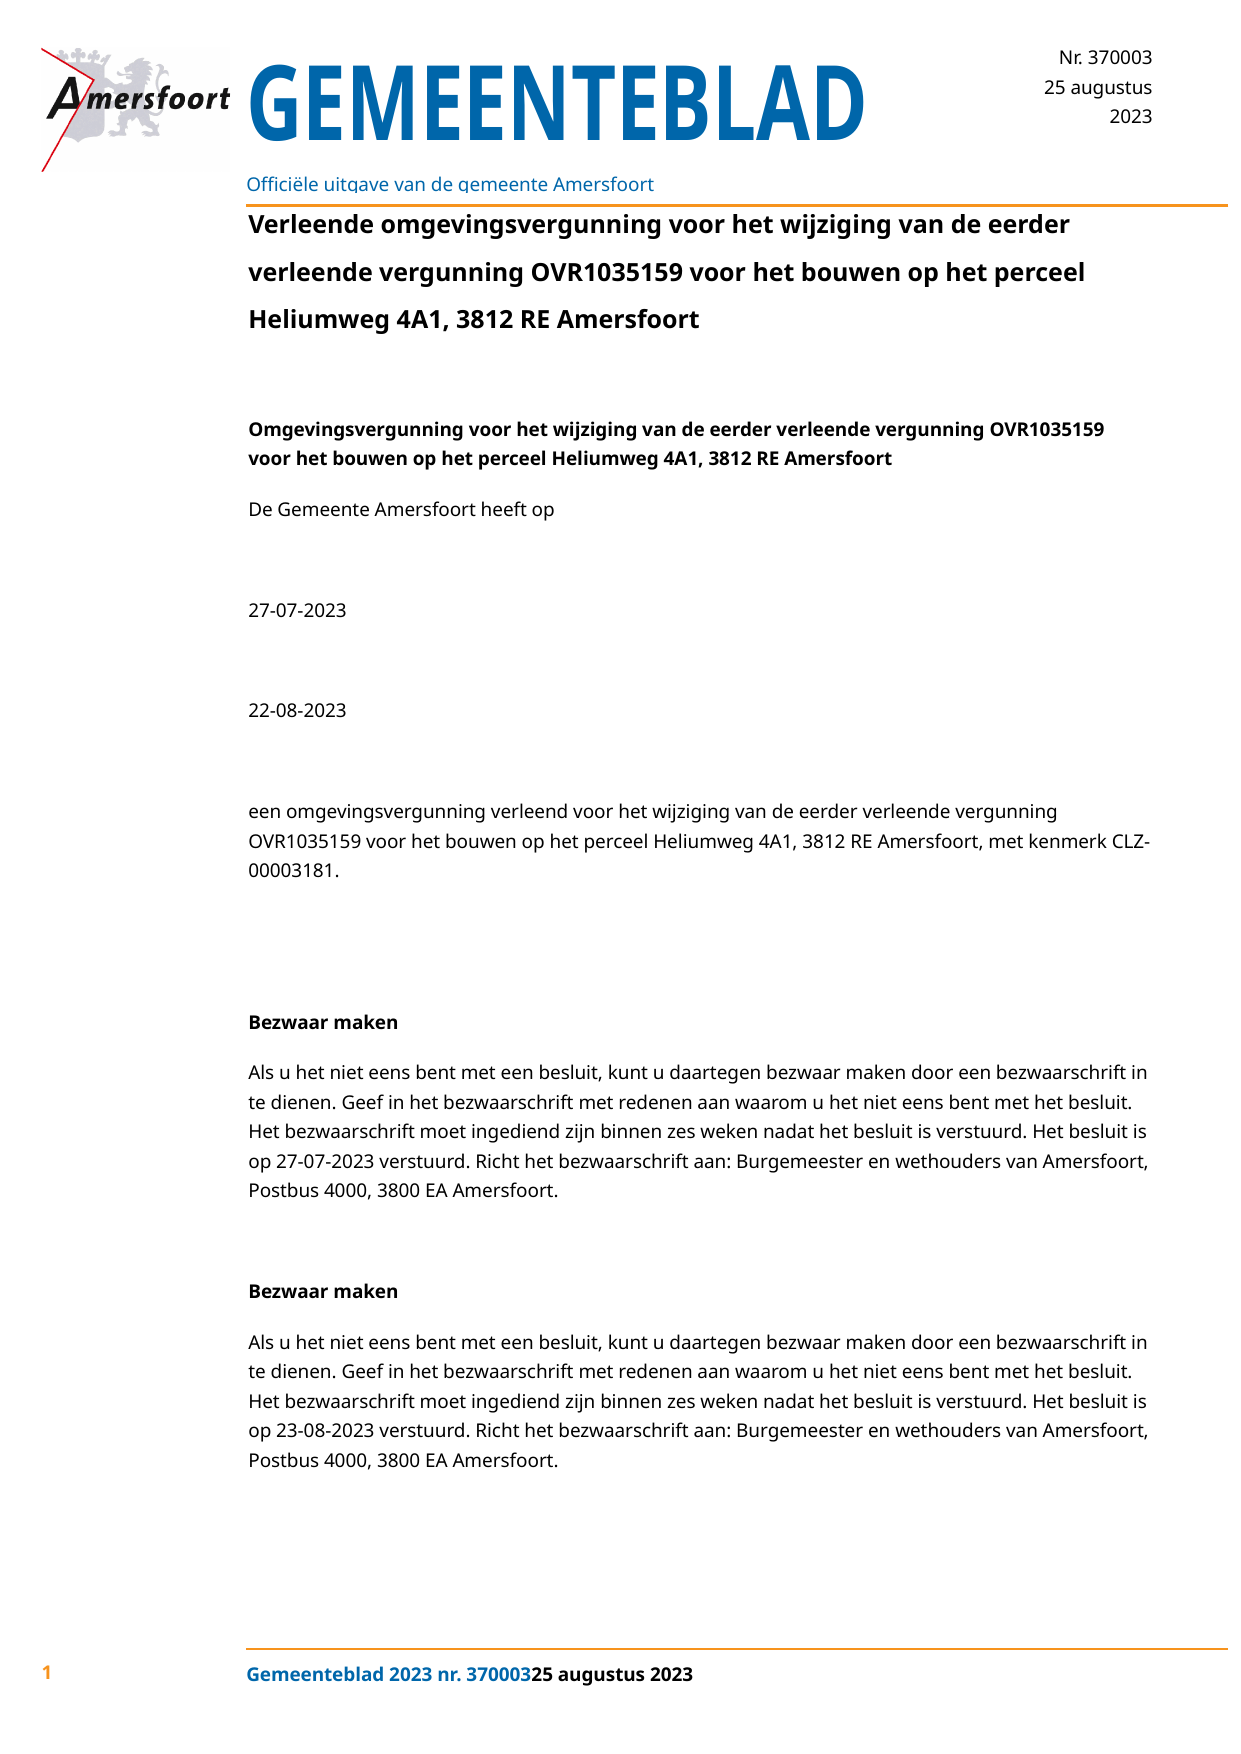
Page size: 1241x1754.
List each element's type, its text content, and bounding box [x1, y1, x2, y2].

text Als u het niet eens bent met een besluit, kunt u daartegen bezwaar maken door een bezwaarschrift in te dienen. Geef in het bezwaarschrift met redenen aan waarom u het niet eens bent met het besluit. Het bezwaarschrift moet ingediend zijn binnen zes weken nadat het besluit is verstuurd. Het besluit is op 27-07-2023 verstuurd. Richt het bezwaarschrift aan: Burgemeester en wethouders van Amersfoort, Postbus 4000, 3800 EA Amersfoort. [248, 1059, 1152, 1203]
text Omgevingsvergunning voor het wijziging van de eerder verleende vergunning OVR1035159 voor het bouwen op het perceel Heliumweg 4A1, 3812 RE Amersfoort [248, 416, 1152, 471]
text De Gemeente Amersfoort heeft op [248, 496, 1152, 522]
text Verleende omgevingsvergunning voor het wijziging van de eerder verleende vergunning OVR1035159 voor het bouwen op het perceel Heliumweg 4A1, 3812 RE Amersfoort [248, 207, 1152, 336]
text Als u het niet eens bent met een besluit, kunt u daartegen bezwaar maken door een bezwaarschrift in te dienen. Geef in het bezwaarschrift met redenen aan waarom u het niet eens bent met het besluit. Het bezwaarschrift moet ingediend zijn binnen zes weken nadat het besluit is verstuurd. Het besluit is op 23-08-2023 verstuurd. Richt het bezwaarschrift aan: Burgemeester en wethouders van Amersfoort, Postbus 4000, 3800 EA Amersfoort. [248, 1329, 1152, 1473]
picture [41, 47, 231, 172]
text 22-08-2023 [248, 698, 1152, 723]
text een omgevingsvergunning verleend voor het wijziging van de eerder verleende vergunning OVR1035159 voor het bouwen op het perceel Heliumweg 4A1, 3812 RE Amersfoort, met kenmerk CLZ-00003181. [248, 798, 1152, 883]
text Bezwaar maken [248, 1009, 1152, 1034]
text Bezwaar maken [248, 1278, 1152, 1304]
text 27-07-2023 [248, 597, 1152, 622]
